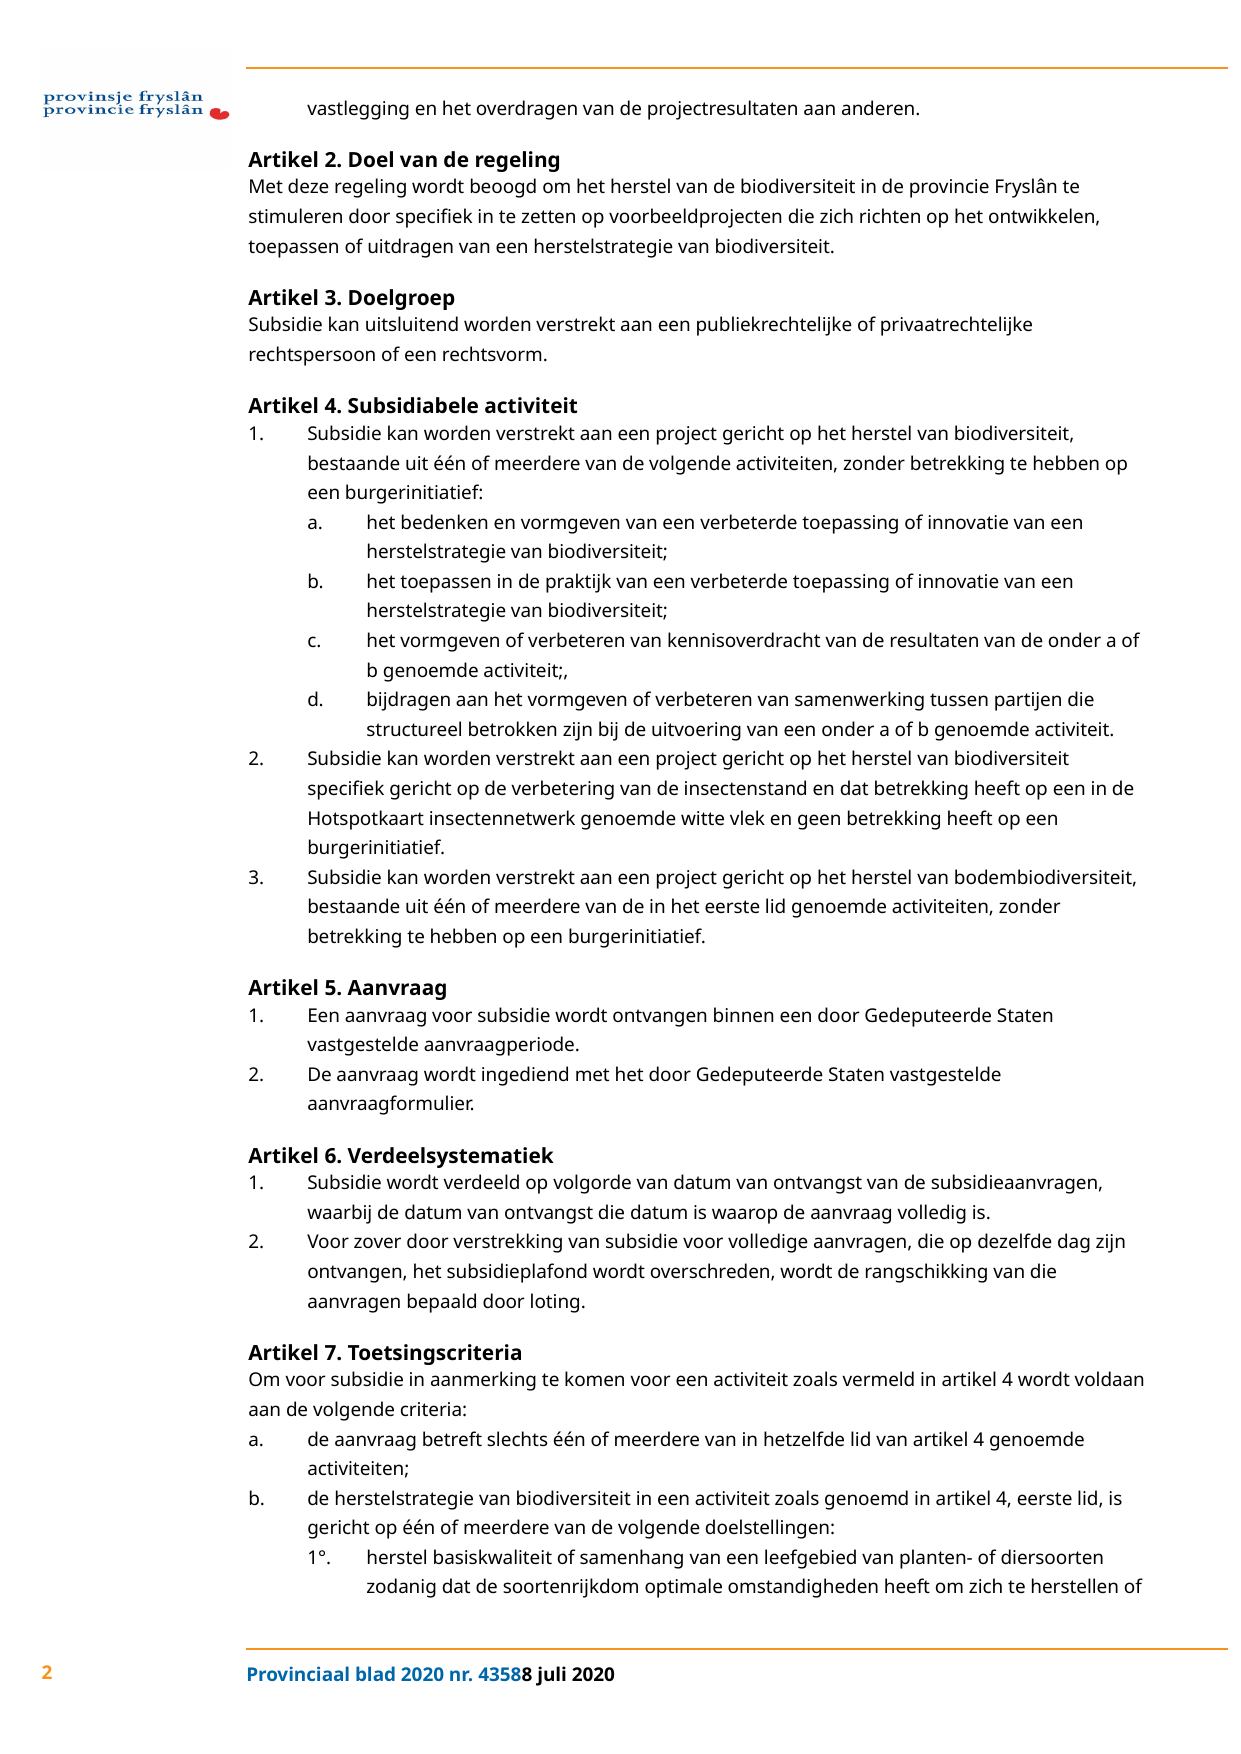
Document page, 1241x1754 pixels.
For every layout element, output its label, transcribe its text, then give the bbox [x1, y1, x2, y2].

list het bedenken en vormgeven van een verbeterde toepassing of innovatie van een herstelstrategie van biodiversiteit; [307, 509, 1152, 564]
list vastlegging en het overdragen van de projectresultaten aan anderen. [248, 95, 1152, 121]
list de aanvraag betreft slechts één of meerdere van in hetzelfde lid van artikel 4 genoemde activiteiten; [248, 1426, 1152, 1481]
list Subsidie kan worden verstrekt aan een project gericht op het herstel van biodiversiteit, bestaande uit één of meerdere van de volgende activiteiten, zonder betrekking te hebben op een burgerinitiatief: [248, 420, 1152, 505]
text Subsidie kan uitsluitend worden verstrekt aan een publiekrechtelijke of privaatrechtelijke rechtspersoon of een rechtsvorm. [248, 312, 1152, 367]
list Subsidie wordt verdeeld op volgorde van datum van ontvangst van de subsidieaanvragen, waarbij de datum van ontvangst die datum is waarop de aanvraag volledig is. [248, 1169, 1152, 1225]
list Voor zover door verstrekking van subsidie voor volledige aanvragen, die op dezelfde dag zijn ontvangen, het subsidieplafond wordt overschreden, wordt de rangschikking van die aanvragen bepaald door loting. [248, 1229, 1152, 1313]
text Met deze regeling wordt beoogd om het herstel van de biodiversiteit in de provincie Fryslân te stimuleren door specifiek in te zetten op voorbeeldprojecten die zich richten op het ontwikkelen, toepassen of uitdragen van een herstelstrategie van biodiversiteit. [248, 174, 1152, 258]
list De aanvraag wordt ingediend met het door Gedeputeerde Staten vastgestelde aanvraagformulier. [248, 1061, 1152, 1116]
text Artikel 5. Aanvraag [248, 973, 1152, 1002]
text Artikel 6. Verdeelsystematiek [248, 1141, 1152, 1169]
list Een aanvraag voor subsidie wordt ontvangen binnen een door Gedeputeerde Staten vastgestelde aanvraagperiode. [248, 1002, 1152, 1057]
list de herstelstrategie van biodiversiteit in een activiteit zoals genoemd in artikel 4, eerste lid, is gericht op één of meerdere van de volgende doelstellingen: [248, 1485, 1152, 1540]
list het vormgeven of verbeteren van kennisoverdracht van de resultaten van de onder a of b genoemde activiteit;, [307, 627, 1152, 682]
picture [41, 47, 231, 172]
list bijdragen aan het vormgeven of verbeteren van samenwerking tussen partijen die structureel betrokken zijn bij de uitvoering van een onder a of b genoemde activiteit. [307, 686, 1152, 742]
text Om voor subsidie in aanmerking te komen voor een activiteit zoals vermeld in artikel 4 wordt voldaan aan de volgende criteria: [248, 1367, 1152, 1422]
text Artikel 3. Doelgroep [248, 283, 1152, 312]
text Artikel 7. Toetsingscriteria [248, 1338, 1152, 1367]
list herstel basiskwaliteit of samenhang van een leefgebied van planten- of diersoorten zodanig dat de soortenrijkdom optimale omstandigheden heeft om zich te herstellen of [307, 1544, 1152, 1599]
text Artikel 4. Subsidiabele activiteit [248, 392, 1152, 420]
list Subsidie kan worden verstrekt aan een project gericht op het herstel van biodiversiteit specifiek gericht op de verbetering van de insectenstand en dat betrekking heeft op een in de Hotspotkaart insectennetwerk genoemde witte vlek en geen betrekking heeft op een burgerinitiatief. [248, 746, 1152, 860]
list Subsidie kan worden verstrekt aan een project gericht op het herstel van bodembiodiversiteit, bestaande uit één of meerdere van de in het eerste lid genoemde activiteiten, zonder betrekking te hebben op een burgerinitiatief. [248, 864, 1152, 949]
text Artikel 2. Doel van de regeling [248, 145, 1152, 174]
list het toepassen in de praktijk van een verbeterde toepassing of innovatie van een herstelstrategie van biodiversiteit; [307, 568, 1152, 623]
